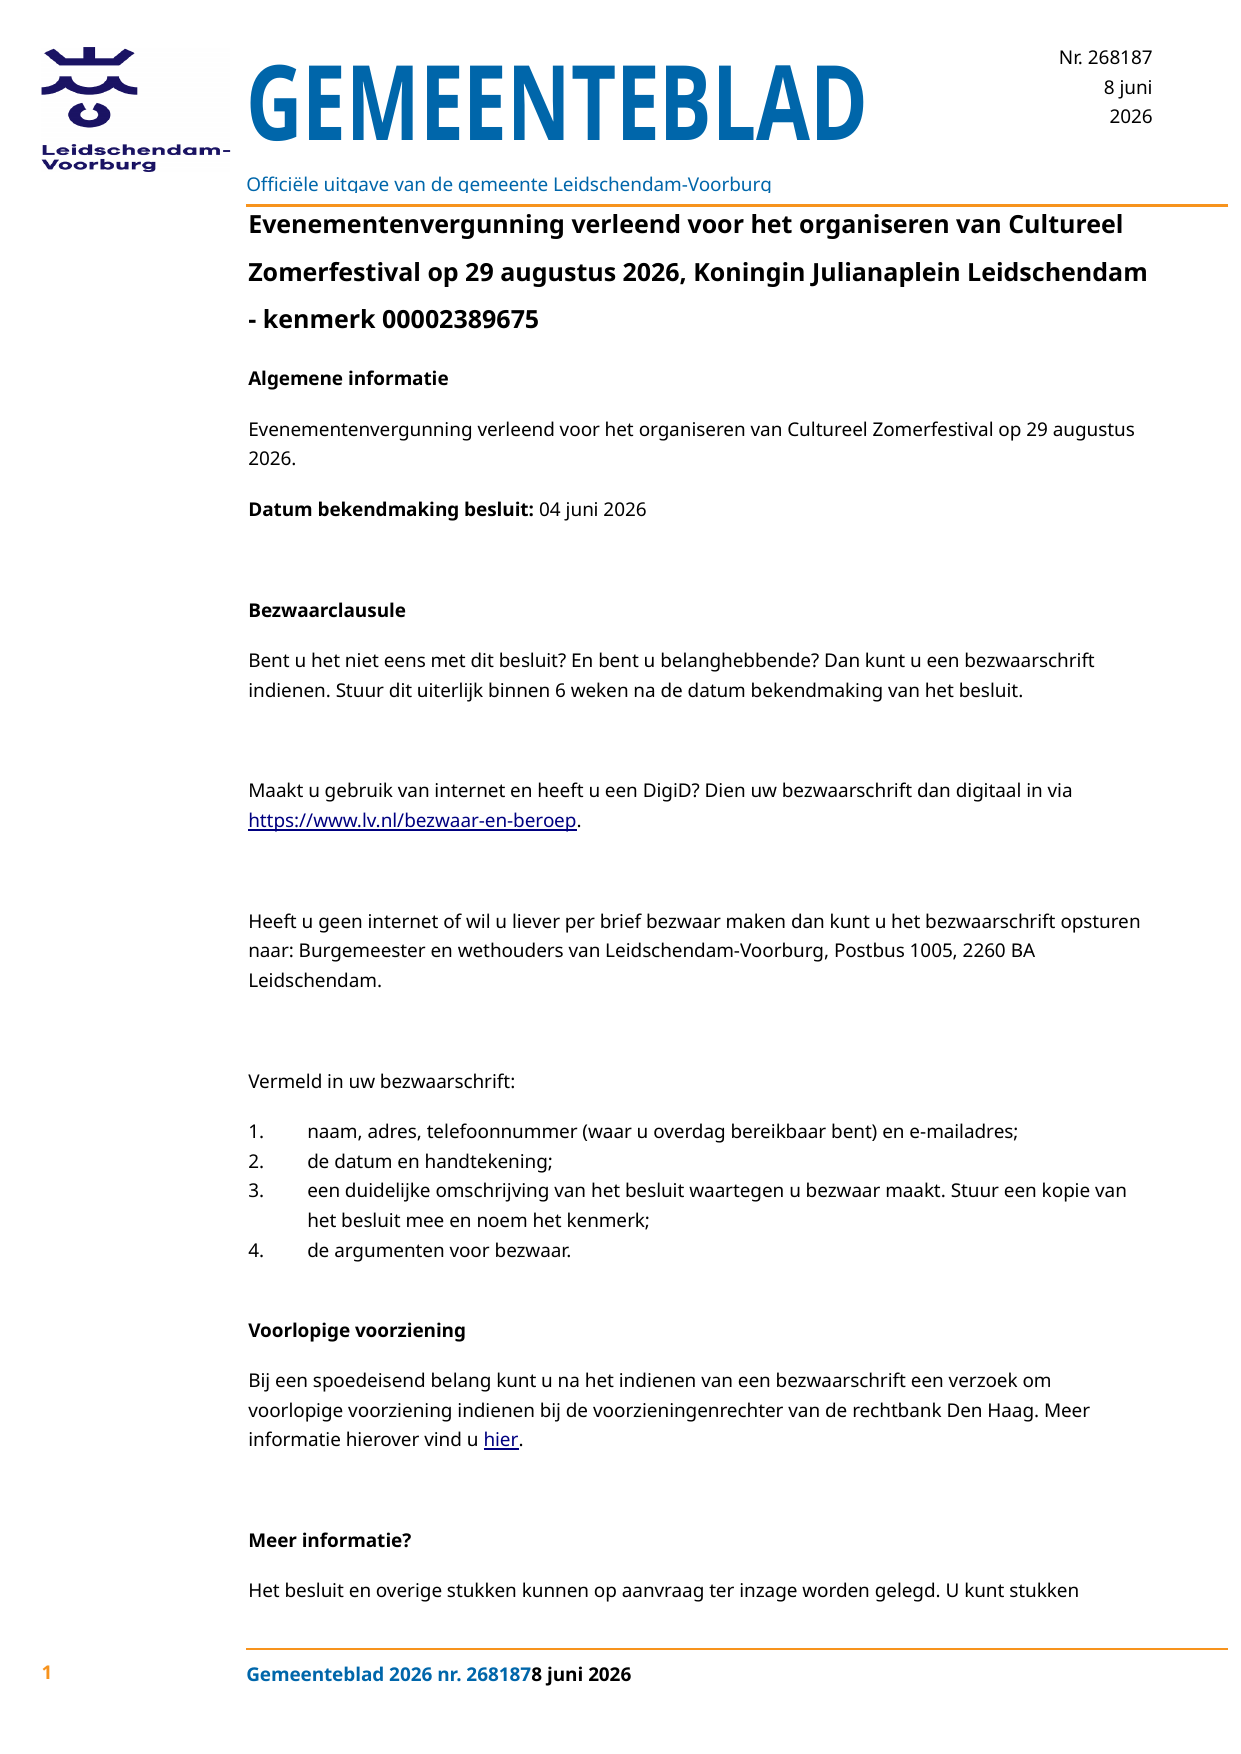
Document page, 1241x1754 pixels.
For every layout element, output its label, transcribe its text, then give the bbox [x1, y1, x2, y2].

text Bezwaarclausule [248, 597, 1152, 622]
text Vermeld in uw bezwaarschrift: [248, 1068, 1152, 1094]
text Bij een spoedeisend belang kunt u na het indienen van een bezwaarschrift een verzoek om voorlopige voorziening indienen bij de voorzieningenrechter van de rechtbank Den Haag. Meer informatie hierover vind u hier. [248, 1367, 1152, 1452]
text Maakt u gebruik van internet en heeft u een DigiD? Dien uw bezwaarschrift dan digitaal in via https://www.lv.nl/bezwaar-en-beroep. [248, 778, 1152, 833]
text Voorlopige voorziening [248, 1317, 1152, 1342]
text Algemene informatie [248, 366, 1152, 391]
text Evenementenvergunning verleend voor het organiseren van Cultureel Zomerfestival op 29 augustus 2026, Koningin Julianaplein Leidschendam - kenmerk 00002389675 [248, 207, 1152, 336]
text Evenementenvergunning verleend voor het organiseren van Cultureel Zomerfestival op 29 augustus 2026. [248, 416, 1152, 471]
list een duidelijke omschrijving van het besluit waartegen u bezwaar maakt. Stuur een kopie van het besluit mee en noem het kenmerk; [248, 1178, 1152, 1233]
text Bent u het niet eens met dit besluit? En bent u belanghebbende? Dan kunt u een bezwaarschrift indienen. Stuur dit uiterlijk binnen 6 weken na de datum bekendmaking van het besluit. [248, 647, 1152, 702]
text Meer informatie? [248, 1527, 1152, 1553]
picture [41, 47, 231, 172]
text Heeft u geen internet of wil u liever per brief bezwaar maken dan kunt u het bezwaarschrift opsturen naar: Burgemeester en wethouders van Leidschendam-Voorburg, Postbus 1005, 2260 BA Leidschendam. [248, 908, 1152, 993]
text Datum bekendmaking besluit: 04 juni 2026 [248, 496, 1152, 522]
text Het besluit en overige stukken kunnen op aanvraag ter inzage worden gelegd. U kunt stukken [248, 1578, 1152, 1603]
list naam, adres, telefoonnummer (waar u overdag bereikbaar bent) en e-mailadres; [248, 1118, 1152, 1144]
list de datum en handtekening; [248, 1148, 1152, 1174]
list de argumenten voor bezwaar. [248, 1237, 1152, 1262]
